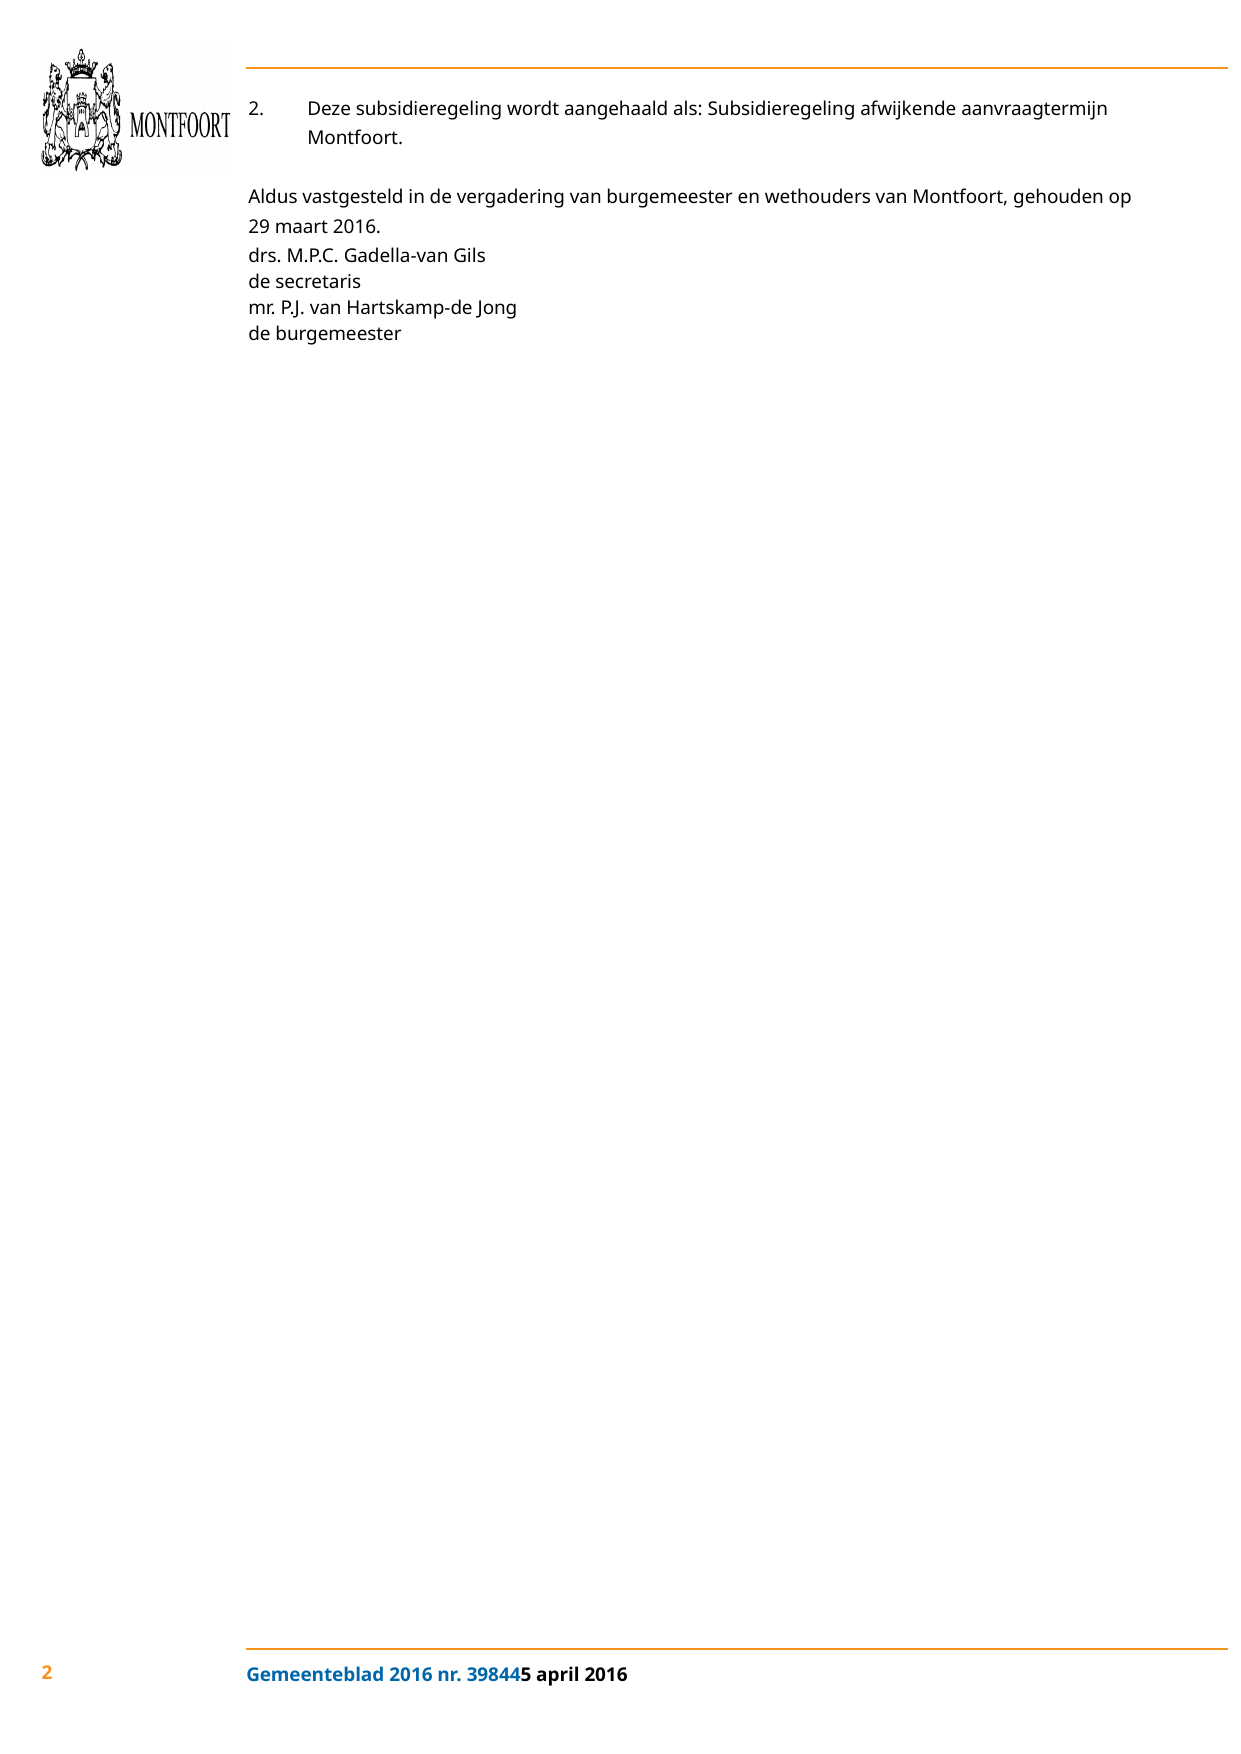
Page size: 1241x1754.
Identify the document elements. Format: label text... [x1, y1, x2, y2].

picture [41, 47, 231, 172]
text de burgemeester [248, 320, 1152, 346]
text Aldus vastgesteld in de vergadering van burgemeester en wethouders van Montfoort, gehouden op 29 maart 2016. [248, 183, 1152, 239]
list Deze subsidieregeling wordt aangehaald als: Subsidieregeling afwijkende aanvraagtermijn Montfoort. [248, 95, 1152, 150]
text drs. M.P.C. Gadella-van Gils [248, 243, 1152, 268]
text de secretaris [248, 268, 1152, 294]
text mr. P.J. van Hartskamp-de Jong [248, 294, 1152, 320]
